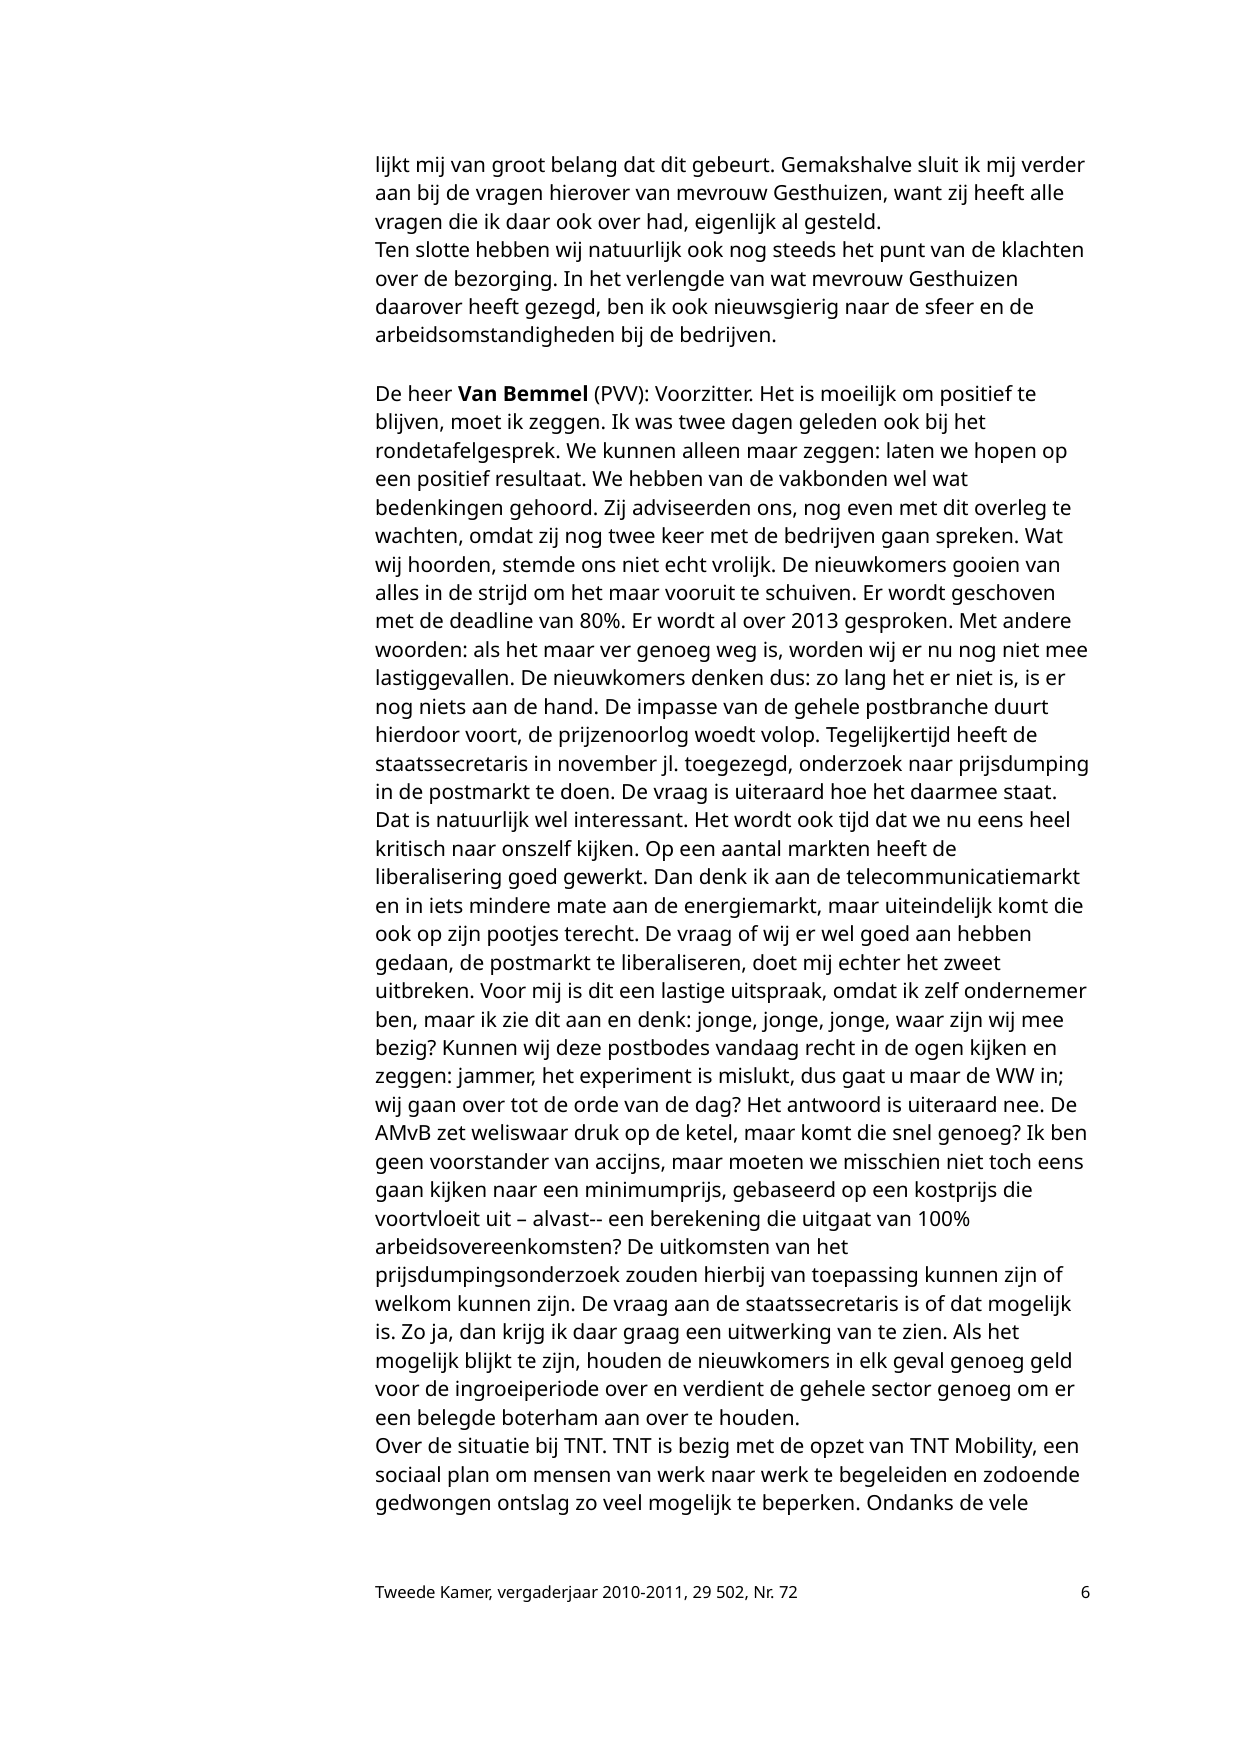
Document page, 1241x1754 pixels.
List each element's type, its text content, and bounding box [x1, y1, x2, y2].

text Ten slotte hebben wij natuurlijk ook nog steeds het punt van de klachten over de bezorging. In het verlengde van wat mevrouw Gesthuizen daarover heeft gezegd, ben ik ook nieuwsgierig naar de sfeer en de arbeidsomstandigheden bij de bedrijven. [375, 235, 1090, 349]
text De heer Van Bemmel (PVV): Voorzitter. Het is moeilijk om positief te blijven, moet ik zeggen. Ik was twee dagen geleden ook bij het rondetafelgesprek. We kunnen alleen maar zeggen: laten we hopen op een positief resultaat. We hebben van de vakbonden wel wat bedenkingen gehoord. Zij adviseerden ons, nog even met dit overleg te wachten, omdat zij nog twee keer met de bedrijven gaan spreken. Wat wij hoorden, stemde ons niet echt vrolijk. De nieuwkomers gooien van alles in de strijd om het maar vooruit te schuiven. Er wordt geschoven met de deadline van 80%. Er wordt al over 2013 gesproken. Met andere woorden: als het maar ver genoeg weg is, worden wij er nu nog niet mee lastiggevallen. De nieuwkomers denken dus: zo lang het er niet is, is er nog niets aan de hand. De impasse van de gehele postbranche duurt hierdoor voort, de prijzenoorlog woedt volop. Tegelijkertijd heeft de staatssecretaris in november jl. toegezegd, onderzoek naar prijsdumping in de postmarkt te doen. De vraag is uiteraard hoe het daarmee staat. Dat is natuurlijk wel interessant. Het wordt ook tijd dat we nu eens heel kritisch naar onszelf kijken. Op een aantal markten heeft de liberalisering goed gewerkt. Dan denk ik aan de telecommunicatiemarkt en in iets mindere mate aan de energiemarkt, maar uiteindelijk komt die ook op zijn pootjes terecht. De vraag of wij er wel goed aan hebben gedaan, de postmarkt te liberaliseren, doet mij echter het zweet uitbreken. Voor mij is dit een lastige uitspraak, omdat ik zelf ondernemer ben, maar ik zie dit aan en denk: jonge, jonge, jonge, waar zijn wij mee bezig? Kunnen wij deze postbodes vandaag recht in de ogen kijken en zeggen: jammer, het experiment is mislukt, dus gaat u maar de WW in; wij gaan over tot de orde van de dag? Het antwoord is uiteraard nee. De AMvB zet weliswaar druk op de ketel, maar komt die snel genoeg? Ik ben geen voorstander van accijns, maar moeten we misschien niet toch eens gaan kijken naar een minimumprijs, gebaseerd op een kostprijs die voortvloeit uit – alvast-- een berekening die uitgaat van 100% arbeidsovereenkomsten? De uitkomsten van het prijsdumpingsonderzoek zouden hierbij van toepassing kunnen zijn of welkom kunnen zijn. De vraag aan de staatssecretaris is of dat mogelijk is. Zo ja, dan krijg ik daar graag een uitwerking van te zien. Als het mogelijk blijkt te zijn, houden de nieuwkomers in elk geval genoeg geld voor de ingroeiperiode over en verdient de gehele sector genoeg om er een belegde boterham aan over te houden. [375, 379, 1090, 1431]
text Over de situatie bij TNT. TNT is bezig met de opzet van TNT Mobility, een sociaal plan om mensen van werk naar werk te begeleiden en zodoende gedwongen ontslag zo veel mogelijk te beperken. Ondanks de vele [375, 1431, 1090, 1517]
text lijkt mij van groot belang dat dit gebeurt. Gemakshalve sluit ik mij verder aan bij de vragen hierover van mevrouw Gesthuizen, want zij heeft alle vragen die ik daar ook over had, eigenlijk al gesteld. [375, 150, 1090, 235]
